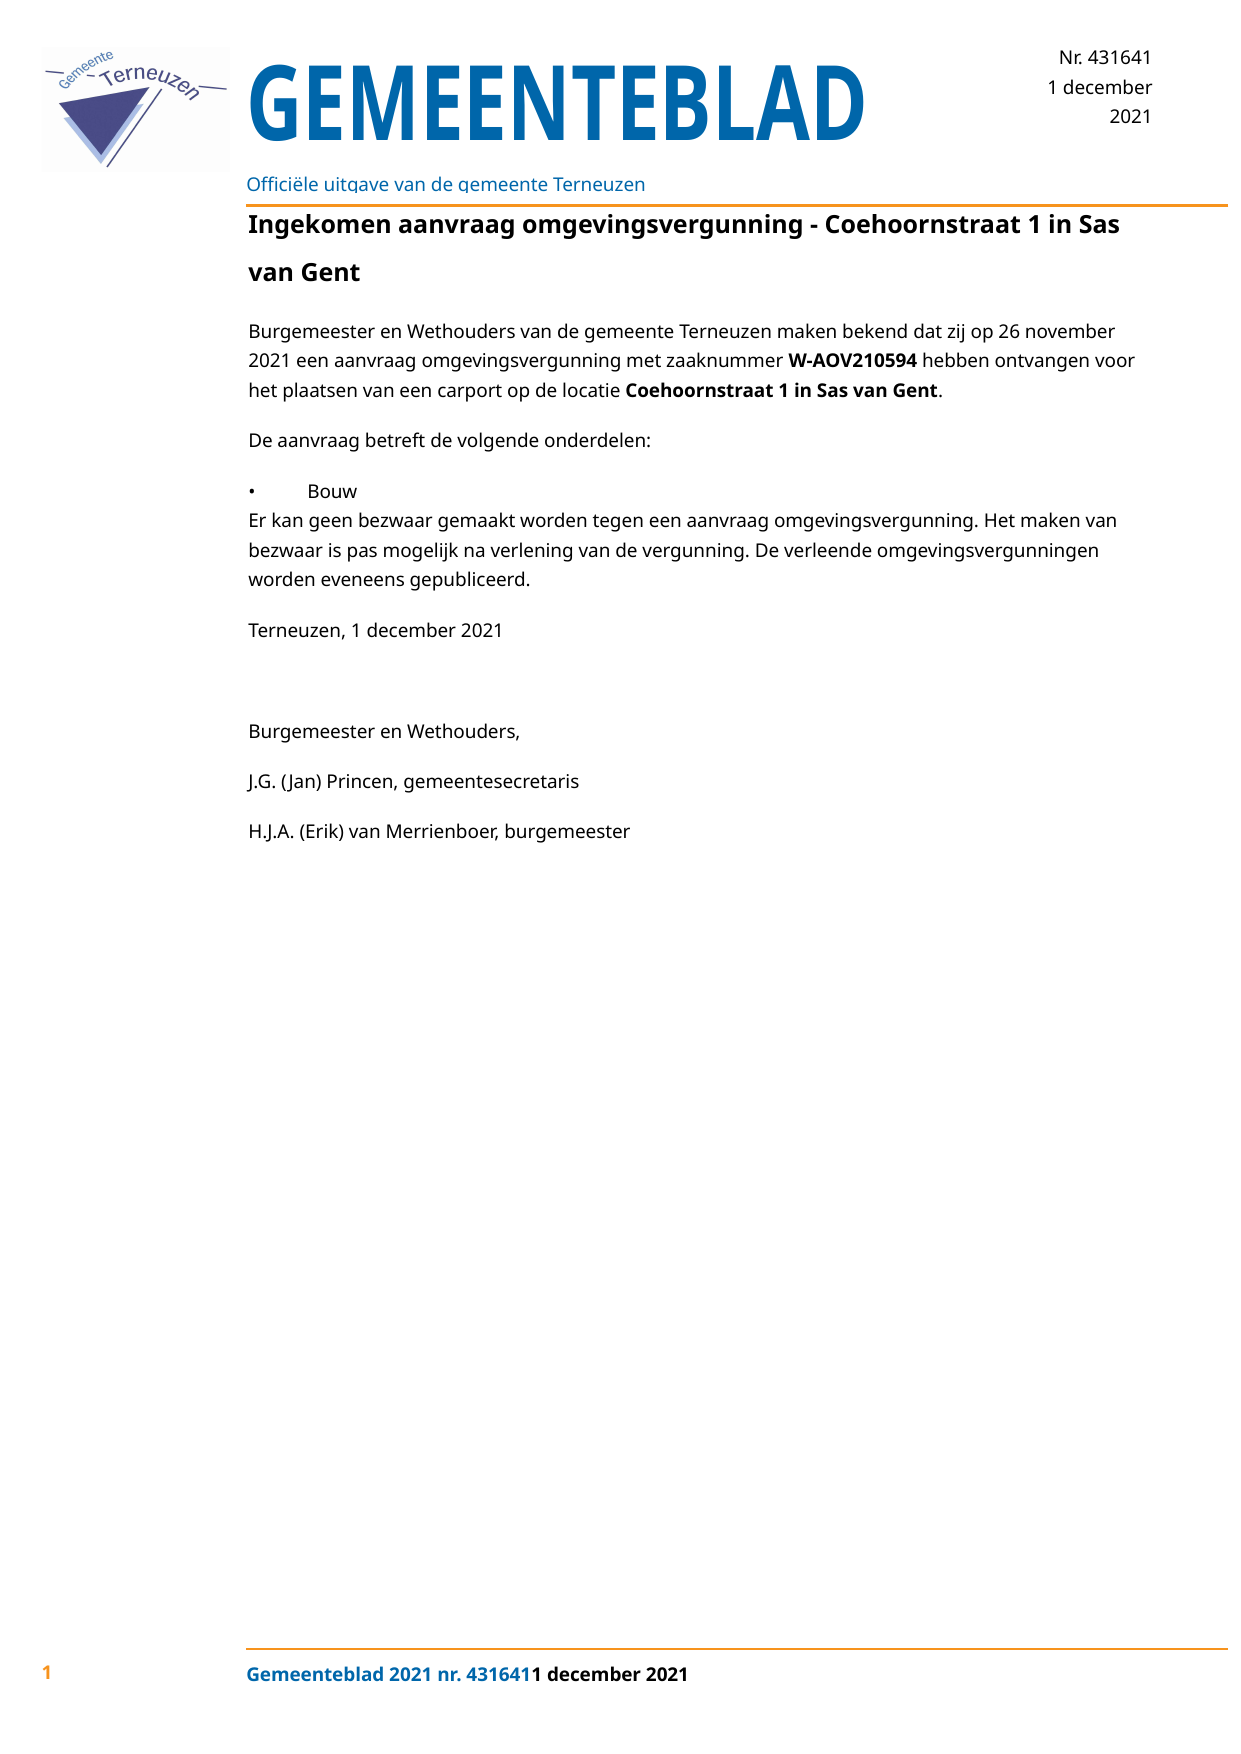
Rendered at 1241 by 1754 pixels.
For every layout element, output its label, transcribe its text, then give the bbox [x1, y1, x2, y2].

text De aanvraag betreft de volgende onderdelen: [248, 427, 1152, 453]
text Terneuzen, 1 december 2021 [248, 617, 1152, 643]
text J.G. (Jan) Princen, gemeentesecretaris [248, 768, 1152, 794]
picture [41, 47, 231, 172]
text Er kan geen bezwaar gemaakt worden tegen een aanvraag omgevingsvergunning. Het maken van bezwaar is pas mogelijk na verlening van de vergunning. De verleende omgevingsvergunningen worden eveneens gepubliceerd. [248, 507, 1152, 592]
text Ingekomen aanvraag omgevingsvergunning - Coehoornstraat 1 in Sas van Gent [248, 207, 1152, 288]
list Bouw [248, 478, 1152, 504]
text Burgemeester en Wethouders van de gemeente Terneuzen maken bekend dat zij op 26 november 2021 een aanvraag omgevingsvergunning met zaaknummer W-AOV210594 hebben ontvangen voor het plaatsen van een carport op de locatie Coehoornstraat 1 in Sas van Gent. [248, 318, 1152, 403]
text H.J.A. (Erik) van Merrienboer, burgemeester [248, 819, 1152, 844]
text Burgemeester en Wethouders, [248, 718, 1152, 744]
